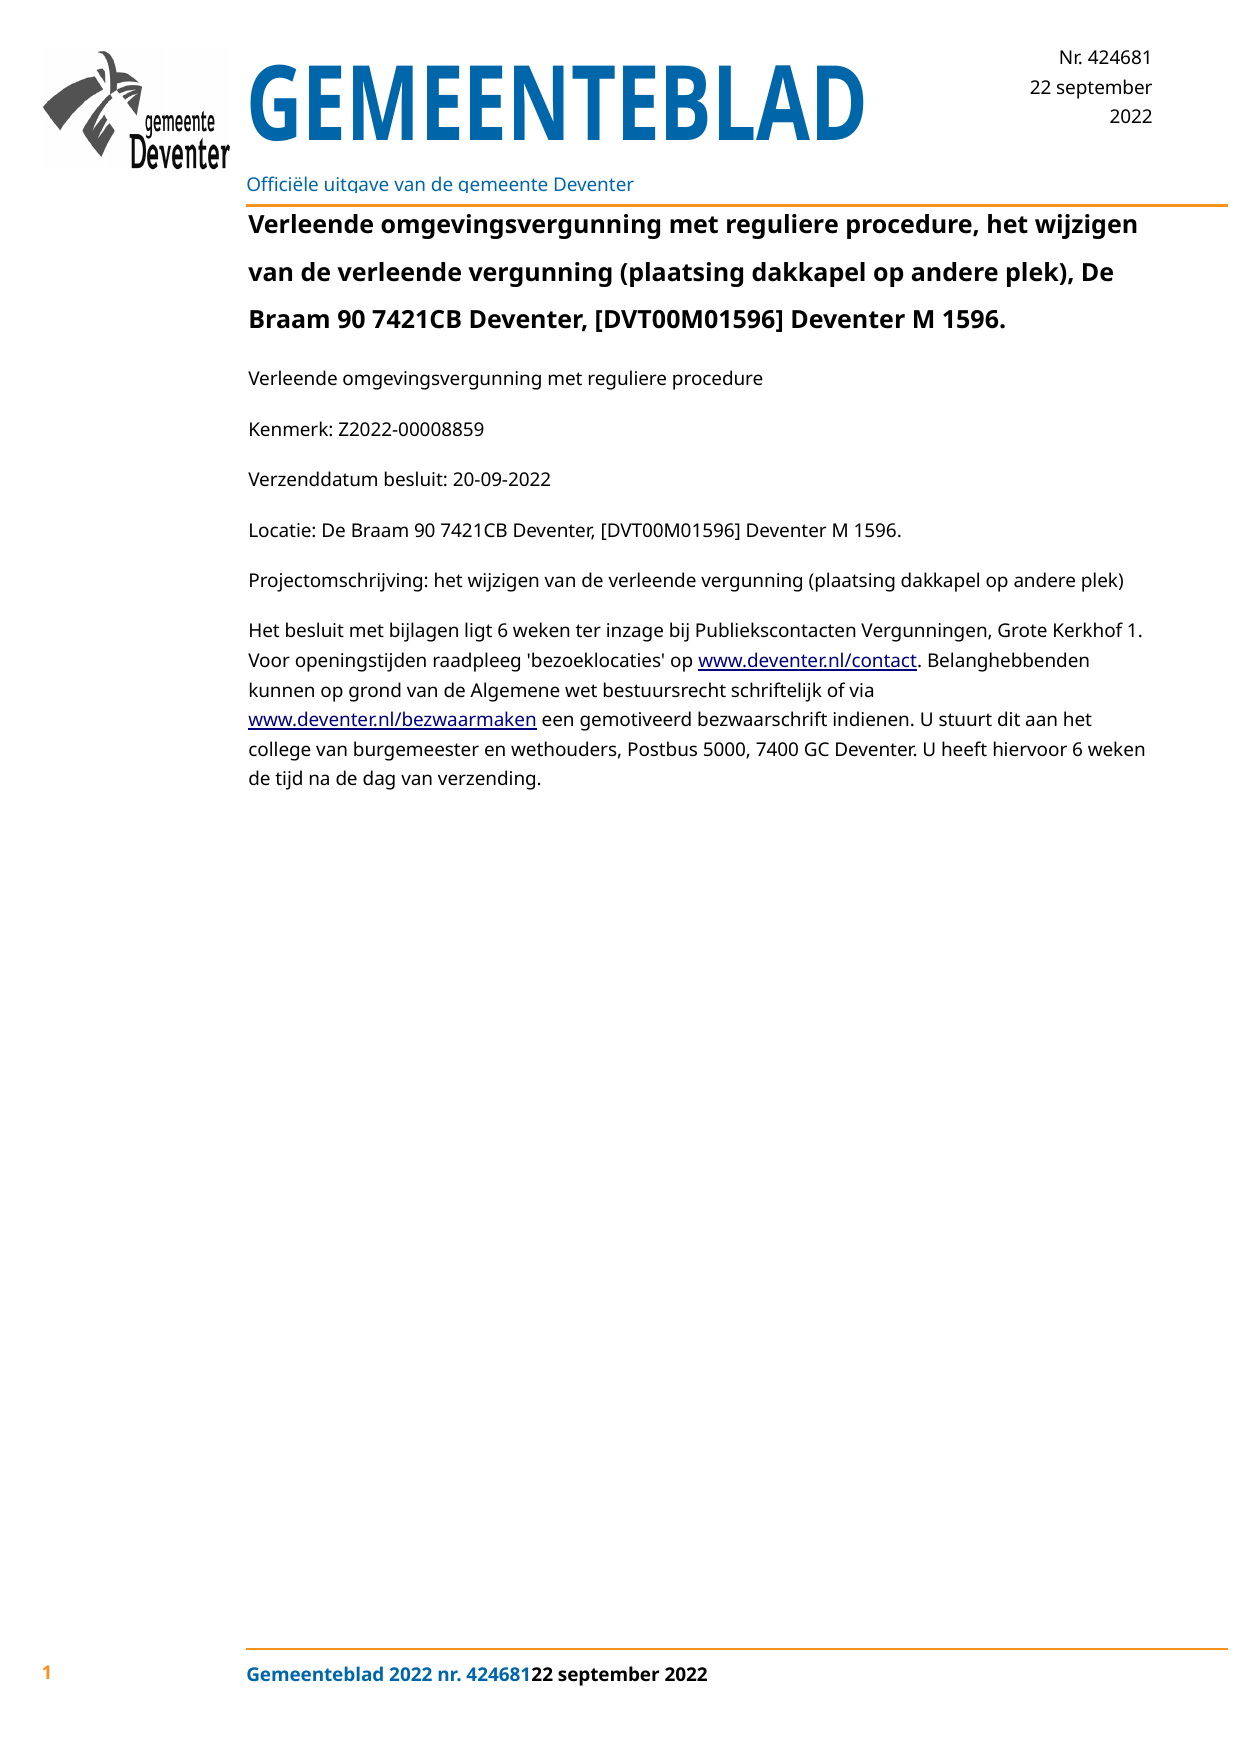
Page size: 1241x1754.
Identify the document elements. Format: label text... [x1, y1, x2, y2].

text Het besluit met bijlagen ligt 6 weken ter inzage bij Publiekscontacten Vergunningen, Grote Kerkhof 1. Voor openingstijden raadpleeg 'bezoeklocaties' op www.deventer.nl/contact. Belanghebbenden kunnen op grond van de Algemene wet bestuursrecht schriftelijk of via www.deventer.nl/bezwaarmaken een gemotiveerd bezwaarschrift indienen. U stuurt dit aan het college van burgemeester en wethouders, Postbus 5000, 7400 GC Deventer. U heeft hiervoor 6 weken de tijd na de dag van verzending. [248, 618, 1152, 791]
text Locatie: De Braam 90 7421CB Deventer, [DVT00M01596] Deventer M 1596. [248, 517, 1152, 542]
text Projectomschrijving: het wijzigen van de verleende vergunning (plaatsing dakkapel op andere plek) [248, 567, 1152, 593]
picture [41, 47, 231, 172]
text Verzenddatum besluit: 20-09-2022 [248, 466, 1152, 492]
text Kenmerk: Z2022-00008859 [248, 416, 1152, 442]
text Verleende omgevingsvergunning met reguliere procedure [248, 366, 1152, 391]
text Verleende omgevingsvergunning met reguliere procedure, het wijzigen van de verleende vergunning (plaatsing dakkapel op andere plek), De Braam 90 7421CB Deventer, [DVT00M01596] Deventer M 1596. [248, 207, 1152, 336]
